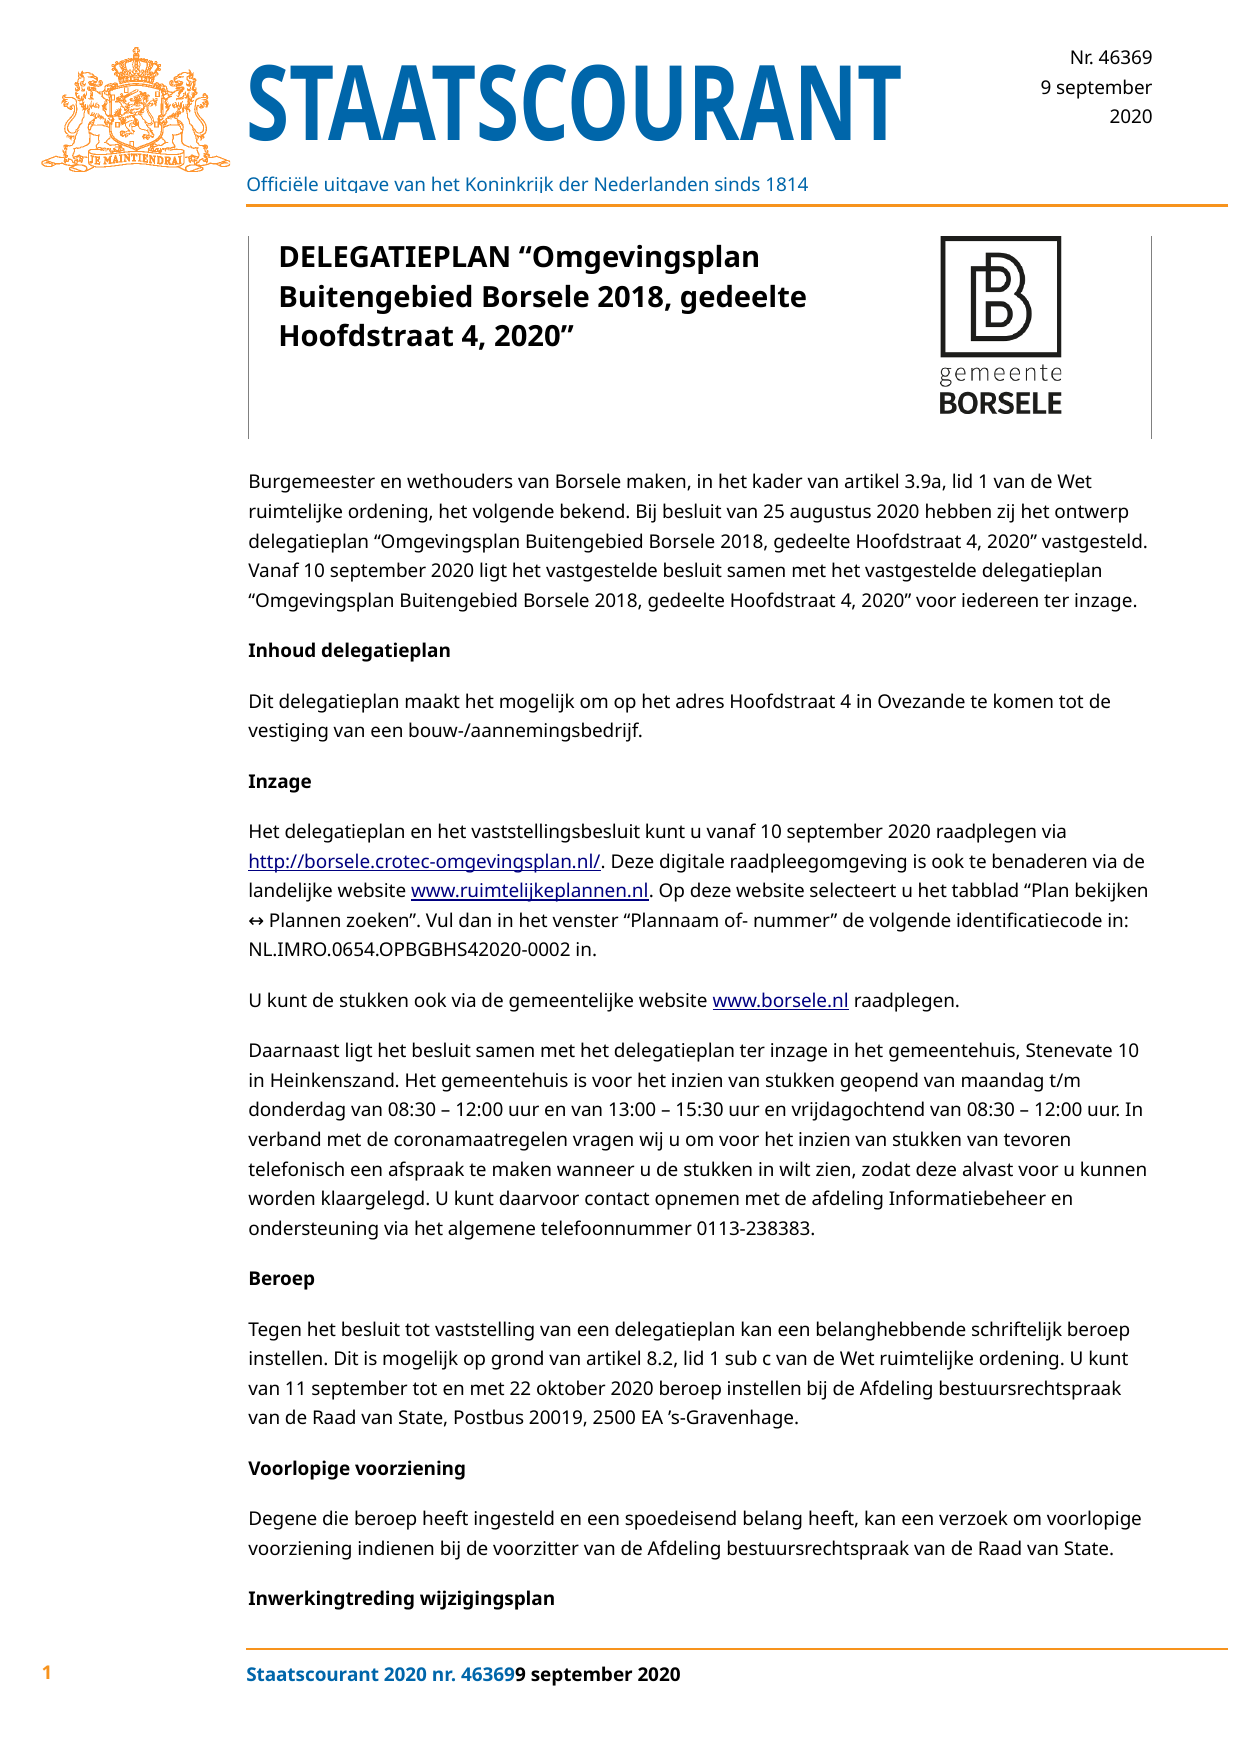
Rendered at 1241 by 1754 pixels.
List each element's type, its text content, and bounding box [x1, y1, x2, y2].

table_header DELEGATIEPLAN “Omgevingsplan Buitengebied Borsele 2018, gedeelte Hoofdstraat 4, 2020” [249, 236, 850, 439]
text Het delegatieplan en het vaststellingsbesluit kunt u vanaf 10 september 2020 raadplegen via http://borsele.crotec-omgevingsplan.nl/. Deze digitale raadpleegomgeving is ook te benaderen via de landelijke website www.ruimtelijkeplannen.nl. Op deze website selecteert u het tabblad “Plan bekijken ↔ Plannen zoeken”. Vul dan in het venster “Plannaam of- nummer” de volgende identificatiecode in: NL.IMRO.0654.OPBGBHS42020-0002 in. [248, 818, 1152, 962]
picture [41, 47, 231, 172]
text U kunt de stukken ook via de gemeentelijke website www.borsele.nl raadplegen. [248, 987, 1152, 1013]
text Voorlopige voorziening [248, 1455, 1152, 1481]
table_header [1062, 236, 1151, 413]
text Inwerkingtreding wijzigingsplan [248, 1585, 1152, 1611]
text Beroep [248, 1265, 1152, 1291]
text Tegen het besluit tot vaststelling van een delegatieplan kan een belanghebbende schriftelijk beroep instellen. Dit is mogelijk op grond van artikel 8.2, lid 1 sub c van de Wet ruimtelijke ordening. U kunt van 11 september tot en met 22 oktober 2020 beroep instellen bij de Afdeling bestuursrechtspraak van de Raad van State, Postbus 20019, 2500 EA ’s-Gravenhage. [248, 1316, 1152, 1430]
text Inhoud delegatieplan [248, 637, 1152, 663]
table_header [850, 414, 1151, 439]
text Dit delegatieplan maakt het mogelijk om op het adres Hoofdstraat 4 in Ovezande te komen tot de vestiging van een bouw-/aannemingsbedrijf. [248, 688, 1152, 743]
text Daarnaast ligt het besluit samen met het delegatieplan ter inzage in het gemeentehuis, Stenevate 10 in Heinkenszand. Het gemeentehuis is voor het inzien van stukken geopend van maandag t/m donderdag van 08:30 – 12:00 uur en van 13:00 – 15:30 uur en vrijdagochtend van 08:30 – 12:00 uur. In verband met de coronamaatregelen vragen wij u om voor het inzien van stukken van tevoren telefonisch een afspraak te maken wanneer u de stukken in wilt zien, zodat deze alvast voor u kunnen worden klaargelegd. U kunt daarvoor contact opnemen met de afdeling Informatiebeheer en ondersteuning via het algemene telefoonnummer 0113-238383. [248, 1037, 1152, 1241]
text Inzage [248, 768, 1152, 793]
text Burgemeester en wethouders van Borsele maken, in het kader van artikel 3.9a, lid 1 van de Wet ruimtelijke ordening, het volgende bekend. Bij besluit van 25 augustus 2020 hebben zij het ontwerp delegatieplan “Omgevingsplan Buitengebied Borsele 2018, gedeelte Hoofdstraat 4, 2020” vastgesteld. Vanaf 10 september 2020 ligt het vastgestelde besluit samen met het vastgestelde delegatieplan “Omgevingsplan Buitengebied Borsele 2018, gedeelte Hoofdstraat 4, 2020” voor iedereen ter inzage. [248, 469, 1152, 613]
text Degene die beroep heeft ingesteld en een spoedeisend belang heeft, kan een verzoek om voorlopige voorziening indienen bij de voorzitter van de Afdeling bestuursrechtspraak van de Raad van State. [248, 1505, 1152, 1561]
picture [940, 236, 1062, 414]
table_header [850, 236, 940, 413]
